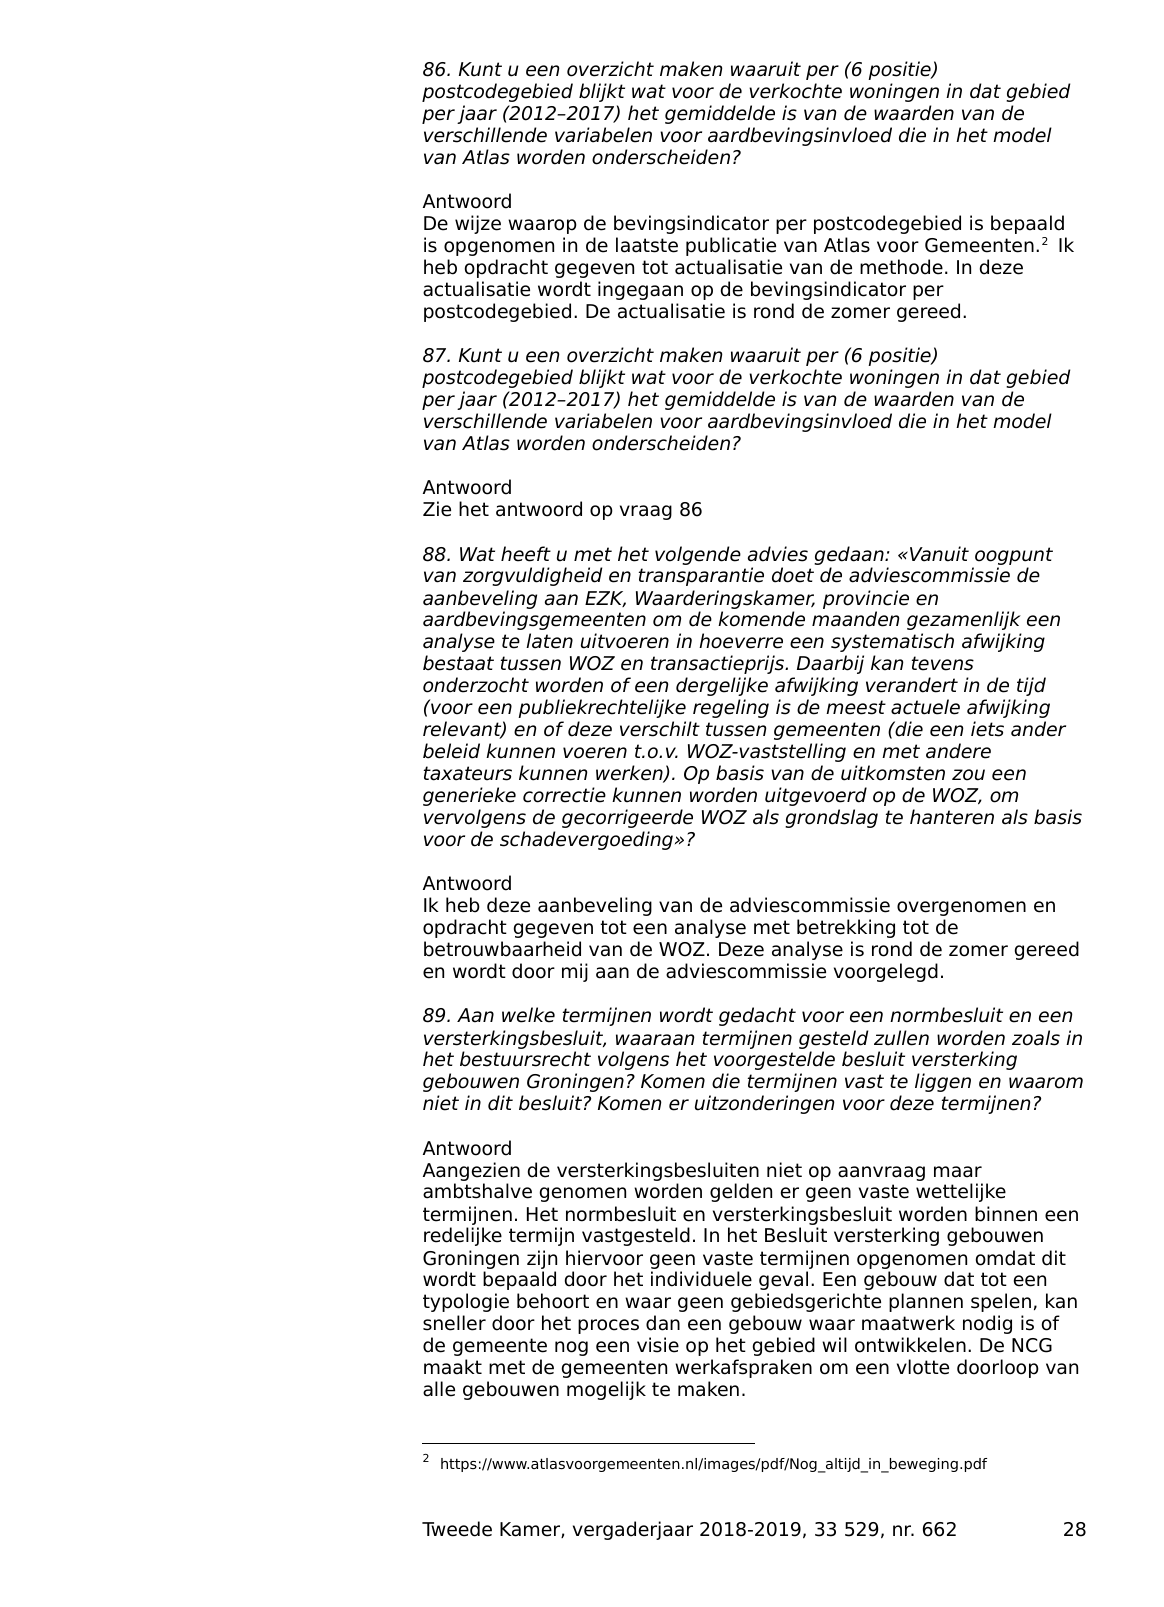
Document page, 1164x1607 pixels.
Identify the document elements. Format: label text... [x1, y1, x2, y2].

text https://www.atlasvoorgemeenten.nl/images/pdf/Nog_altijd_in_beweging.pdf [422, 1452, 1087, 1474]
text De wijze waarop de bevingsindicator per postcodegebied is bepaald is opgenomen in de laatste publicatie van Atlas voor Gemeenten. Ik heb opdracht gegeven tot actualisatie van de methode. In deze actualisatie wordt ingegaan op de bevingsindicator per postcodegebied. De actualisatie is rond de zomer gereed. [422, 213, 1087, 323]
text Antwoord [422, 191, 1087, 213]
text 88. Wat heeft u met het volgende advies gedaan: «Vanuit oogpunt van zorgvuldigheid en transparantie doet de adviescommissie de aanbeveling aan EZK, Waarderingskamer, provincie en aardbevingsgemeenten om de komende maanden gezamenlijk een analyse te laten uitvoeren in hoeverre een systematisch afwijking bestaat tussen WOZ en transactieprijs. Daarbij kan tevens onderzocht worden of een dergelijke afwijking verandert in de tijd (voor een publiekrechtelijke regeling is de meest actuele afwijking relevant) en of deze verschilt tussen gemeenten (die een iets ander beleid kunnen voeren t.o.v. WOZ-vaststelling en met andere taxateurs kunnen werken). Op basis van de uitkomsten zou een generieke correctie kunnen worden uitgevoerd op de WOZ, om vervolgens de gecorrigeerde WOZ als grondslag te hanteren als basis voor de schadevergoeding»? [422, 543, 1087, 851]
text Ik heb deze aanbeveling van de adviescommissie overgenomen en opdracht gegeven tot een analyse met betrekking tot de betrouwbaarheid van de WOZ. Deze analyse is rond de zomer gereed en wordt door mij aan de adviescommissie voorgelegd. [422, 895, 1087, 983]
text Zie het antwoord op vraag 86 [422, 499, 1087, 521]
text 87. Kunt u een overzicht maken waaruit per (6 positie) postcodegebied blijkt wat voor de verkochte woningen in dat gebied per jaar (2012–2017) het gemiddelde is van de waarden van de verschillende variabelen voor aardbevingsinvloed die in het model van Atlas worden onderscheiden? [422, 345, 1087, 455]
text Antwoord [422, 477, 1087, 499]
text Antwoord [422, 1137, 1087, 1159]
text 89. Aan welke termijnen wordt gedacht voor een normbesluit en een versterkingsbesluit, waaraan termijnen gesteld zullen worden zoals in het bestuursrecht volgens het voorgestelde besluit versterking gebouwen Groningen? Komen die termijnen vast te liggen en waarom niet in dit besluit? Komen er uitzonderingen voor deze termijnen? [422, 1005, 1087, 1115]
text 86. Kunt u een overzicht maken waaruit per (6 positie) postcodegebied blijkt wat voor de verkochte woningen in dat gebied per jaar (2012–2017) het gemiddelde is van de waarden van de verschillende variabelen voor aardbevingsinvloed die in het model van Atlas worden onderscheiden? [422, 59, 1087, 169]
text Antwoord [422, 873, 1087, 895]
text Aangezien de versterkingsbesluiten niet op aanvraag maar ambtshalve genomen worden gelden er geen vaste wettelijke termijnen. Het normbesluit en versterkingsbesluit worden binnen een redelijke termijn vastgesteld. In het Besluit versterking gebouwen Groningen zijn hiervoor geen vaste termijnen opgenomen omdat dit wordt bepaald door het individuele geval. Een gebouw dat tot een typologie behoort en waar geen gebiedsgerichte plannen spelen, kan sneller door het proces dan een gebouw waar maatwerk nodig is of de gemeente nog een visie op het gebied wil ontwikkelen. De NCG maakt met de gemeenten werkafspraken om een vlotte doorloop van alle gebouwen mogelijk te maken. [422, 1159, 1087, 1401]
